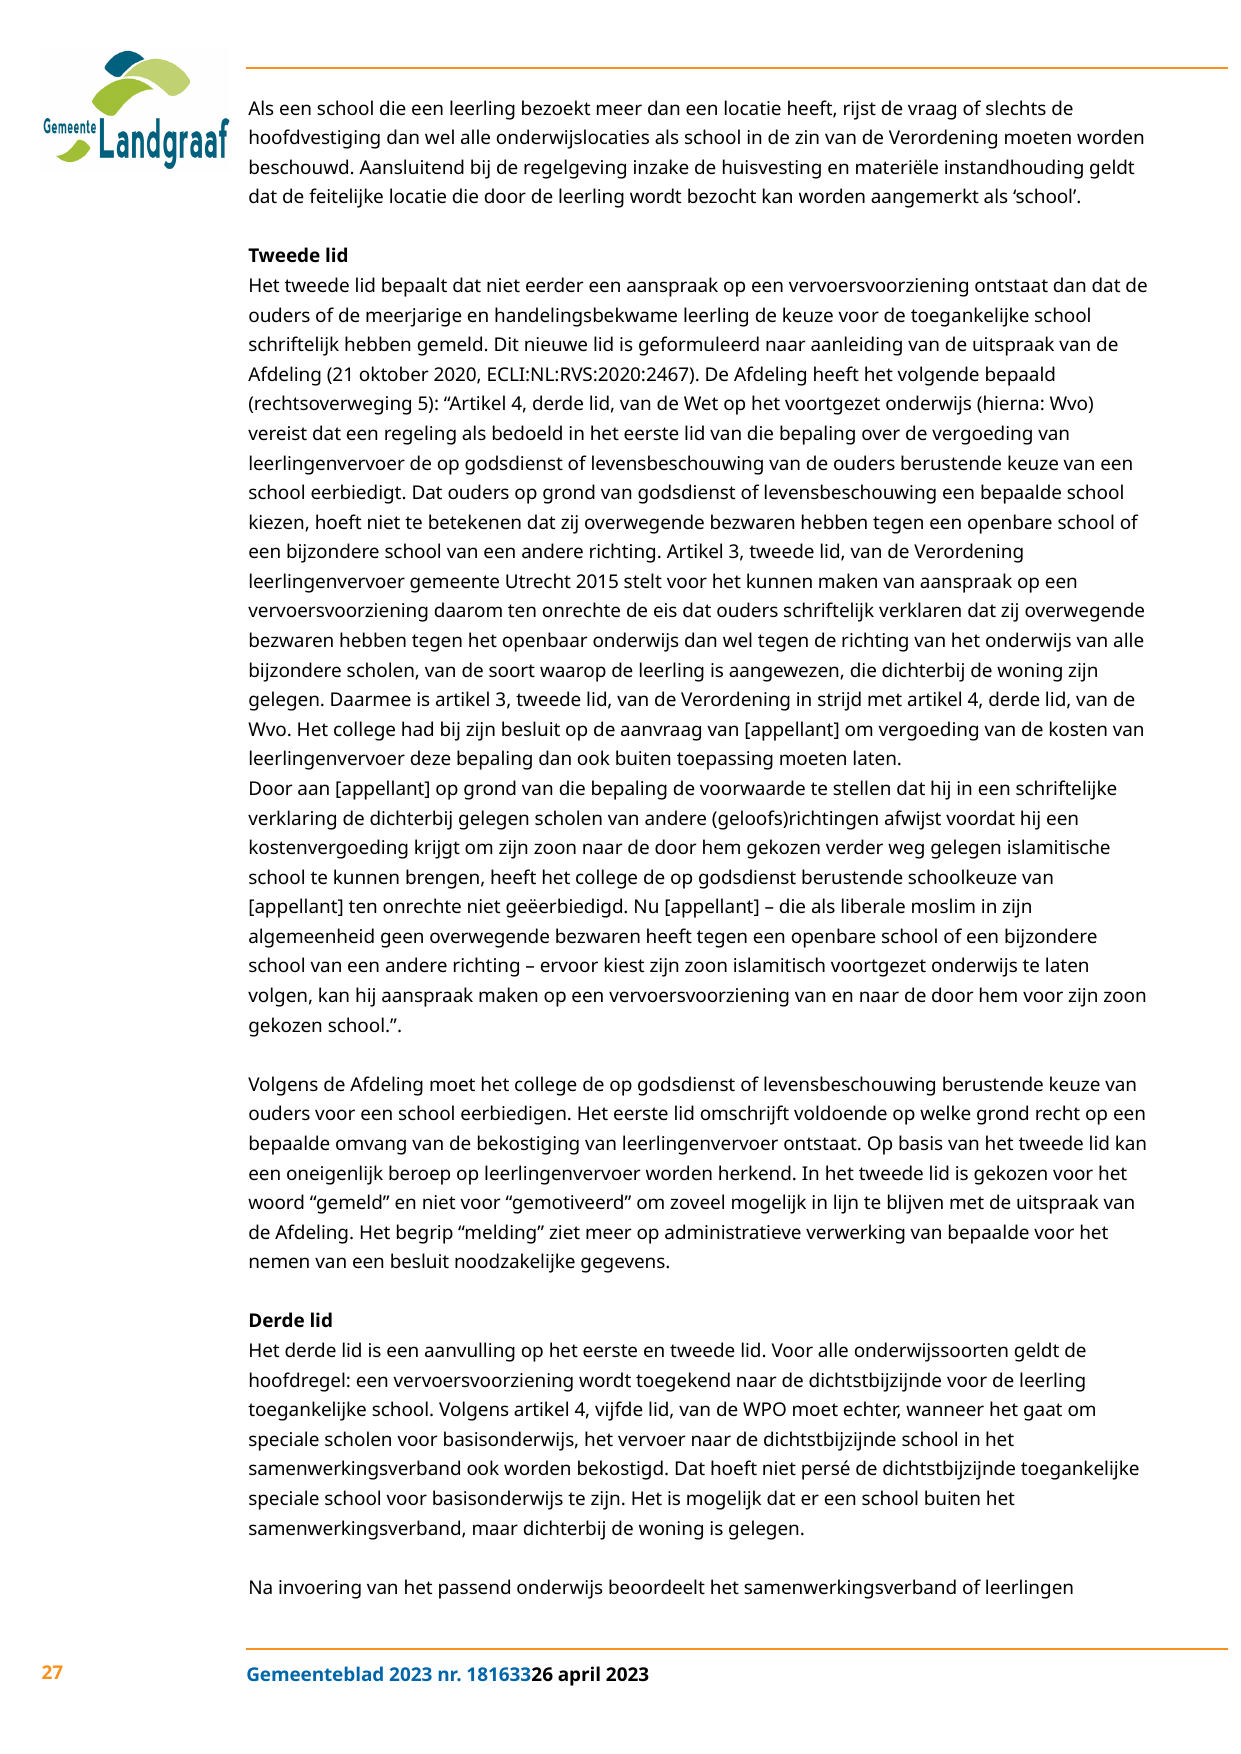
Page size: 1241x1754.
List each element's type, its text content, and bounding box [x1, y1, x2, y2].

text Door aan [appellant] op grond van die bepaling de voorwaarde te stellen dat hij in een schriftelijke verklaring de dichterbij gelegen scholen van andere (geloofs)richtingen afwijst voordat hij een kostenvergoeding krijgt om zijn zoon naar de door hem gekozen verder weg gelegen islamitische school te kunnen brengen, heeft het college de op godsdienst berustende schoolkeuze van [appellant] ten onrechte niet geëerbiedigd. Nu [appellant] – die als liberale moslim in zijn algemeenheid geen overwegende bezwaren heeft tegen een openbare school of een bijzondere school van een andere richting – ervoor kiest zijn zoon islamitisch voortgezet onderwijs te laten volgen, kan hij aanspraak maken op een vervoersvoorziening van en naar de door hem voor zijn zoon gekozen school.”. [248, 775, 1152, 1038]
text Derde lid [248, 1308, 1152, 1333]
text Volgens de Afdeling moet het college de op godsdienst of levensbeschouwing berustende keuze van ouders voor een school eerbiedigen. Het eerste lid omschrijft voldoende op welke grond recht op een bepaalde omvang van de bekostiging van leerlingenvervoer ontstaat. Op basis van het tweede lid kan een oneigenlijk beroep op leerlingenvervoer worden herkend. In het tweede lid is gekozen voor het woord “gemeld” en niet voor “gemotiveerd” om zoveel mogelijk in lijn te blijven met de uitspraak van de Afdeling. Het begrip “melding” ziet meer op administratieve verwerking van bepaalde voor het nemen van een besluit noodzakelijke gegevens. [248, 1071, 1152, 1274]
text Als een school die een leerling bezoekt meer dan een locatie heeft, rijst de vraag of slechts de hoofdvestiging dan wel alle onderwijslocaties als school in de zin van de Verordening moeten worden beschouwd. Aansluitend bij de regelgeving inzake de huisvesting en materiële instandhouding geldt dat de feitelijke locatie die door de leerling wordt bezocht kan worden aangemerkt als ‘school’. [248, 95, 1152, 209]
text Tweede lid [248, 243, 1152, 268]
text Het derde lid is een aanvulling op het eerste en tweede lid. Voor alle onderwijssoorten geldt de hoofdregel: een vervoersvoorziening wordt toegekend naar de dichtstbijzijnde voor de leerling toegankelijke school. Volgens artikel 4, vijfde lid, van de WPO moet echter, wanneer het gaat om speciale scholen voor basisonderwijs, het vervoer naar de dichtstbijzijnde school in het samenwerkingsverband ook worden bekostigd. Dat hoeft niet persé de dichtstbijzijnde toegankelijke speciale school voor basisonderwijs te zijn. Het is mogelijk dat er een school buiten het samenwerkingsverband, maar dichterbij de woning is gelegen. [248, 1337, 1152, 1541]
text Het tweede lid bepaalt dat niet eerder een aanspraak op een vervoersvoorziening ontstaat dan dat de ouders of de meerjarige en handelingsbekwame leerling de keuze voor de toegankelijke school schriftelijk hebben gemeld. Dit nieuwe lid is geformuleerd naar aanleiding van de uitspraak van de Afdeling (21 oktober 2020, ECLI:NL:RVS:2020:2467). De Afdeling heeft het volgende bepaald (rechtsoverweging 5): “Artikel 4, derde lid, van de Wet op het voortgezet onderwijs (hierna: Wvo) vereist dat een regeling als bedoeld in het eerste lid van die bepaling over de vergoeding van leerlingenvervoer de op godsdienst of levensbeschouwing van de ouders berustende keuze van een school eerbiedigt. Dat ouders op grond van godsdienst of levensbeschouwing een bepaalde school kiezen, hoeft niet te betekenen dat zij overwegende bezwaren hebben tegen een openbare school of een bijzondere school van een andere richting. Artikel 3, tweede lid, van de Verordening leerlingenvervoer gemeente Utrecht 2015 stelt voor het kunnen maken van aanspraak op een vervoersvoorziening daarom ten onrechte de eis dat ouders schriftelijk verklaren dat zij overwegende bezwaren hebben tegen het openbaar onderwijs dan wel tegen de richting van het onderwijs van alle bijzondere scholen, van de soort waarop de leerling is aangewezen, die dichterbij de woning zijn gelegen. Daarmee is artikel 3, tweede lid, van de Verordening in strijd met artikel 4, derde lid, van de Wvo. Het college had bij zijn besluit op de aanvraag van [appellant] om vergoeding van de kosten van leerlingenvervoer deze bepaling dan ook buiten toepassing moeten laten. [248, 272, 1152, 771]
picture [41, 47, 231, 172]
text Na invoering van het passend onderwijs beoordeelt het samenwerkingsverband of leerlingen [248, 1574, 1152, 1600]
